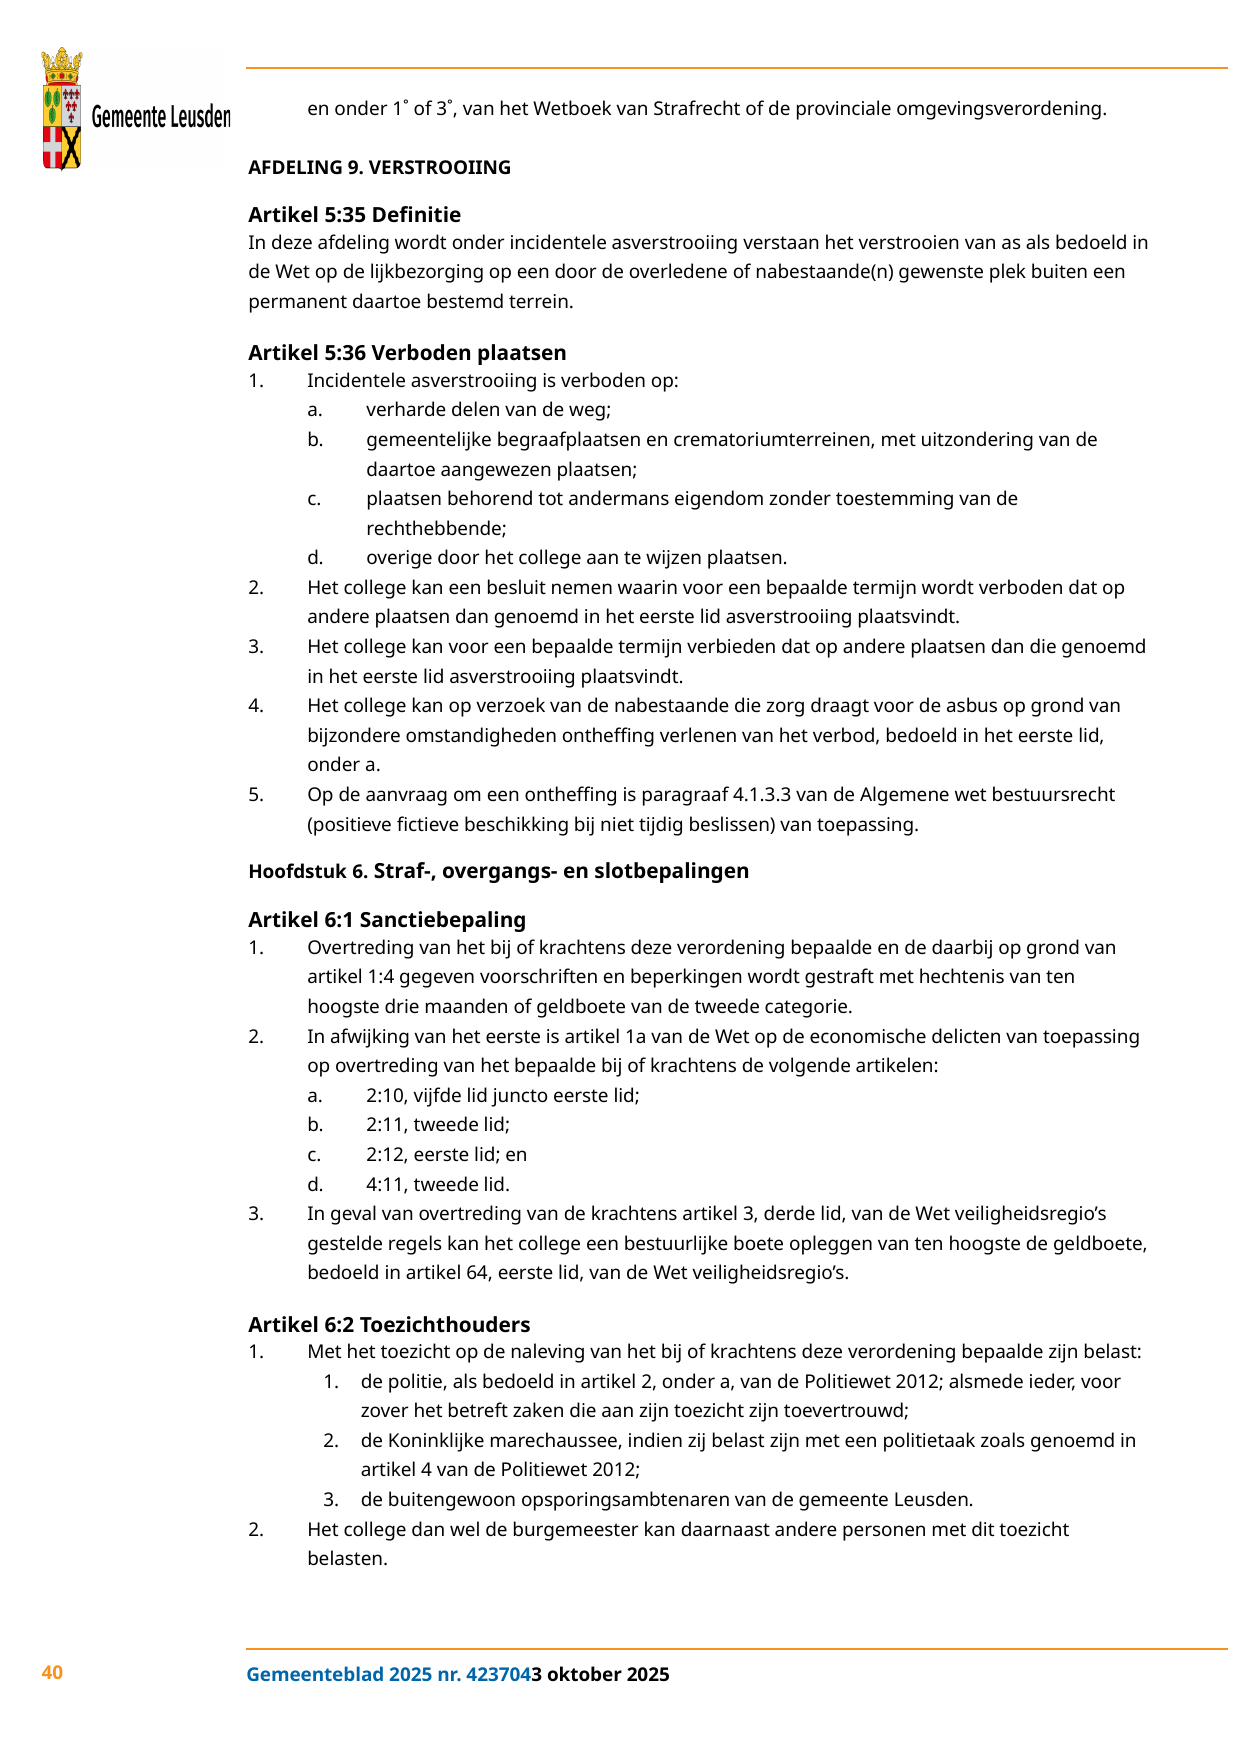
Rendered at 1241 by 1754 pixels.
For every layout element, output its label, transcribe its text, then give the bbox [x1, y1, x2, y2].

list Het college kan voor een bepaalde termijn verbieden dat op andere plaatsen dan die genoemd in het eerste lid asverstrooiing plaatsvindt. [248, 633, 1152, 688]
list Overtreding van het bij of krachtens deze verordening bepaalde en de daarbij op grond van artikel 1:4 gegeven voorschriften en beperkingen wordt gestraft met hechtenis van ten hoogste drie maanden of geldboete van de tweede categorie. [248, 934, 1152, 1019]
list verharde delen van de weg; [307, 397, 1152, 422]
list en onder 1˚ of 3˚, van het Wetboek van Strafrecht of de provinciale omgevingsverordening. [248, 95, 1152, 121]
list In afwijking van het eerste is artikel 1a van de Wet op de economische delicten van toepassing op overtreding van het bepaalde bij of krachtens de volgende artikelen: [248, 1023, 1152, 1078]
text Hoofdstuk 6. Straf-, overgangs- en slotbepalingen [248, 856, 1152, 885]
list Het college kan op verzoek van de nabestaande die zorg draagt voor de asbus op grond van bijzondere omstandigheden ontheffing verlenen van het verbod, bedoeld in het eerste lid, onder a. [248, 692, 1152, 777]
list 2:11, tweede lid; [307, 1112, 1152, 1137]
list de buitengewoon opsporingsambtenaren van de gemeente Leusden. [323, 1486, 1152, 1512]
list plaatsen behorend tot andermans eigendom zonder toestemming van de rechthebbende; [307, 485, 1152, 541]
text In deze afdeling wordt onder incidentele asverstrooiing verstaan het verstrooien van as als bedoeld in de Wet op de lijkbezorging op een door de overledene of nabestaande(n) gewenste plek buiten een permanent daartoe bestemd terrein. [248, 229, 1152, 314]
list Met het toezicht op de naleving van het bij of krachtens deze verordening bepaalde zijn belast: [248, 1338, 1152, 1364]
list 2:10, vijfde lid juncto eerste lid; [307, 1082, 1152, 1108]
list 2:12, eerste lid; en [307, 1141, 1152, 1167]
list Het college dan wel de burgemeester kan daarnaast andere personen met dit toezicht belasten. [248, 1516, 1152, 1571]
list In geval van overtreding van de krachtens artikel 3, derde lid, van de Wet veiligheidsregio’s gestelde regels kan het college een bestuurlijke boete opleggen van ten hoogste de geldboete, bedoeld in artikel 64, eerste lid, van de Wet veiligheidsregio’s. [248, 1200, 1152, 1285]
list Incidentele asverstrooiing is verboden op: [248, 367, 1152, 393]
list 4:11, tweede lid. [307, 1171, 1152, 1196]
list Het college kan een besluit nemen waarin voor een bepaalde termijn wordt verboden dat op andere plaatsen dan genoemd in het eerste lid asverstrooiing plaatsvindt. [248, 574, 1152, 629]
text Artikel 5:36 Verboden plaatsen [248, 338, 1152, 367]
list de politie, als bedoeld in artikel 2, onder a, van de Politiewet 2012; alsmede ieder, voor zover het betreft zaken die aan zijn toezicht zijn toevertrouwd; [323, 1368, 1152, 1423]
list de Koninklijke marechaussee, indien zij belast zijn met een politietaak zoals genoemd in artikel 4 van de Politiewet 2012; [323, 1427, 1152, 1482]
list gemeentelijke begraafplaatsen en crematoriumterreinen, met uitzondering van de daartoe aangewezen plaatsen; [307, 426, 1152, 481]
text Artikel 6:2 Toezichthouders [248, 1310, 1152, 1338]
text AFDELING 9. VERSTROOIING [248, 154, 1152, 180]
text Artikel 5:35 Definitie [248, 201, 1152, 229]
list overige door het college aan te wijzen plaatsen. [307, 544, 1152, 570]
list Op de aanvraag om een ontheffing is paragraaf 4.1.3.3 van de Algemene wet bestuursrecht (positieve fictieve beschikking bij niet tijdig beslissen) van toepassing. [248, 781, 1152, 836]
text Artikel 6:1 Sanctiebepaling [248, 906, 1152, 934]
picture [41, 47, 231, 172]
